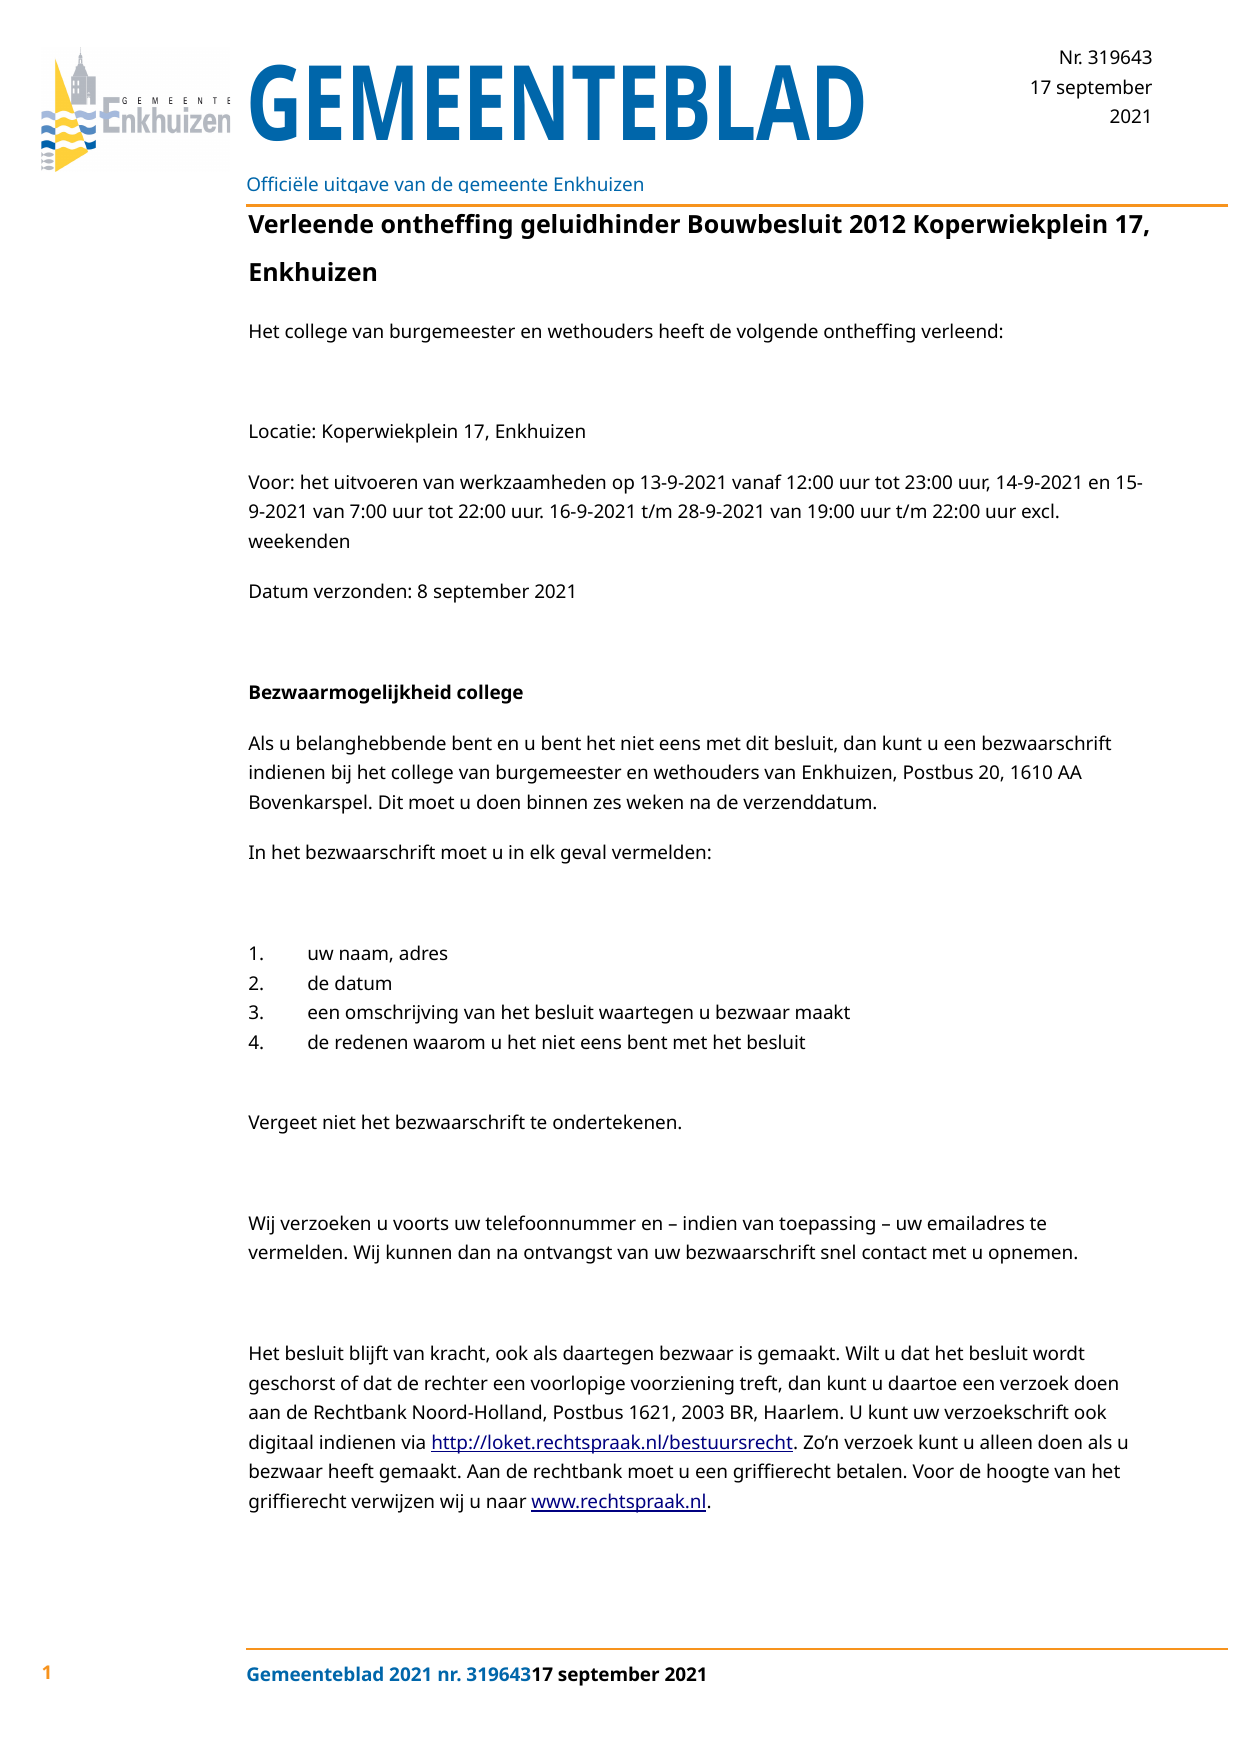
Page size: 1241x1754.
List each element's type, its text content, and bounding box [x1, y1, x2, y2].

text Vergeet niet het bezwaarschrift te ondertekenen. [248, 1109, 1152, 1135]
text In het bezwaarschrift moet u in elk geval vermelden: [248, 839, 1152, 865]
text Het college van burgemeester en wethouders heeft de volgende ontheffing verleend: [248, 318, 1152, 344]
text Wij verzoeken u voorts uw telefoonnummer en – indien van toepassing – uw emailadres te vermelden. Wij kunnen dan na ontvangst van uw bezwaarschrift snel contact met u opnemen. [248, 1210, 1152, 1265]
picture [41, 47, 231, 172]
list de redenen waarom u het niet eens bent met het besluit [248, 1029, 1152, 1055]
text Bezwaarmogelijkheid college [248, 679, 1152, 705]
text Het besluit blijft van kracht, ook als daartegen bezwaar is gemaakt. Wilt u dat het besluit wordt geschorst of dat de rechter een voorlopige voorziening treft, dan kunt u daartoe een verzoek doen aan de Rechtbank Noord-Holland, Postbus 1621, 2003 BR, Haarlem. U kunt uw verzoekschrift ook digitaal indienen via http://loket.rechtspraak.nl/bestuursrecht. Zo’n verzoek kunt u alleen doen als u bezwaar heeft gemaakt. Aan de rechtbank moet u een griffierecht betalen. Voor de hoogte van het griffierecht verwijzen wij u naar www.rechtspraak.nl. [248, 1340, 1152, 1514]
text Voor: het uitvoeren van werkzaamheden op 13-9-2021 vanaf 12:00 uur tot 23:00 uur, 14-9-2021 en 15-9-2021 van 7:00 uur tot 22:00 uur. 16-9-2021 t/m 28-9-2021 van 19:00 uur t/m 22:00 uur excl. weekenden [248, 469, 1152, 554]
list uw naam, adres [248, 940, 1152, 966]
list de datum [248, 970, 1152, 996]
text Verleende ontheffing geluidhinder Bouwbesluit 2012 Koperwiekplein 17, Enkhuizen [248, 207, 1152, 288]
text Locatie: Koperwiekplein 17, Enkhuizen [248, 419, 1152, 444]
list een omschrijving van het besluit waartegen u bezwaar maakt [248, 999, 1152, 1025]
text Datum verzonden: 8 september 2021 [248, 579, 1152, 604]
text Als u belanghebbende bent en u bent het niet eens met dit besluit, dan kunt u een bezwaarschrift indienen bij het college van burgemeester en wethouders van Enkhuizen, Postbus 20, 1610 AA Bovenkarspel. Dit moet u doen binnen zes weken na de verzenddatum. [248, 730, 1152, 815]
